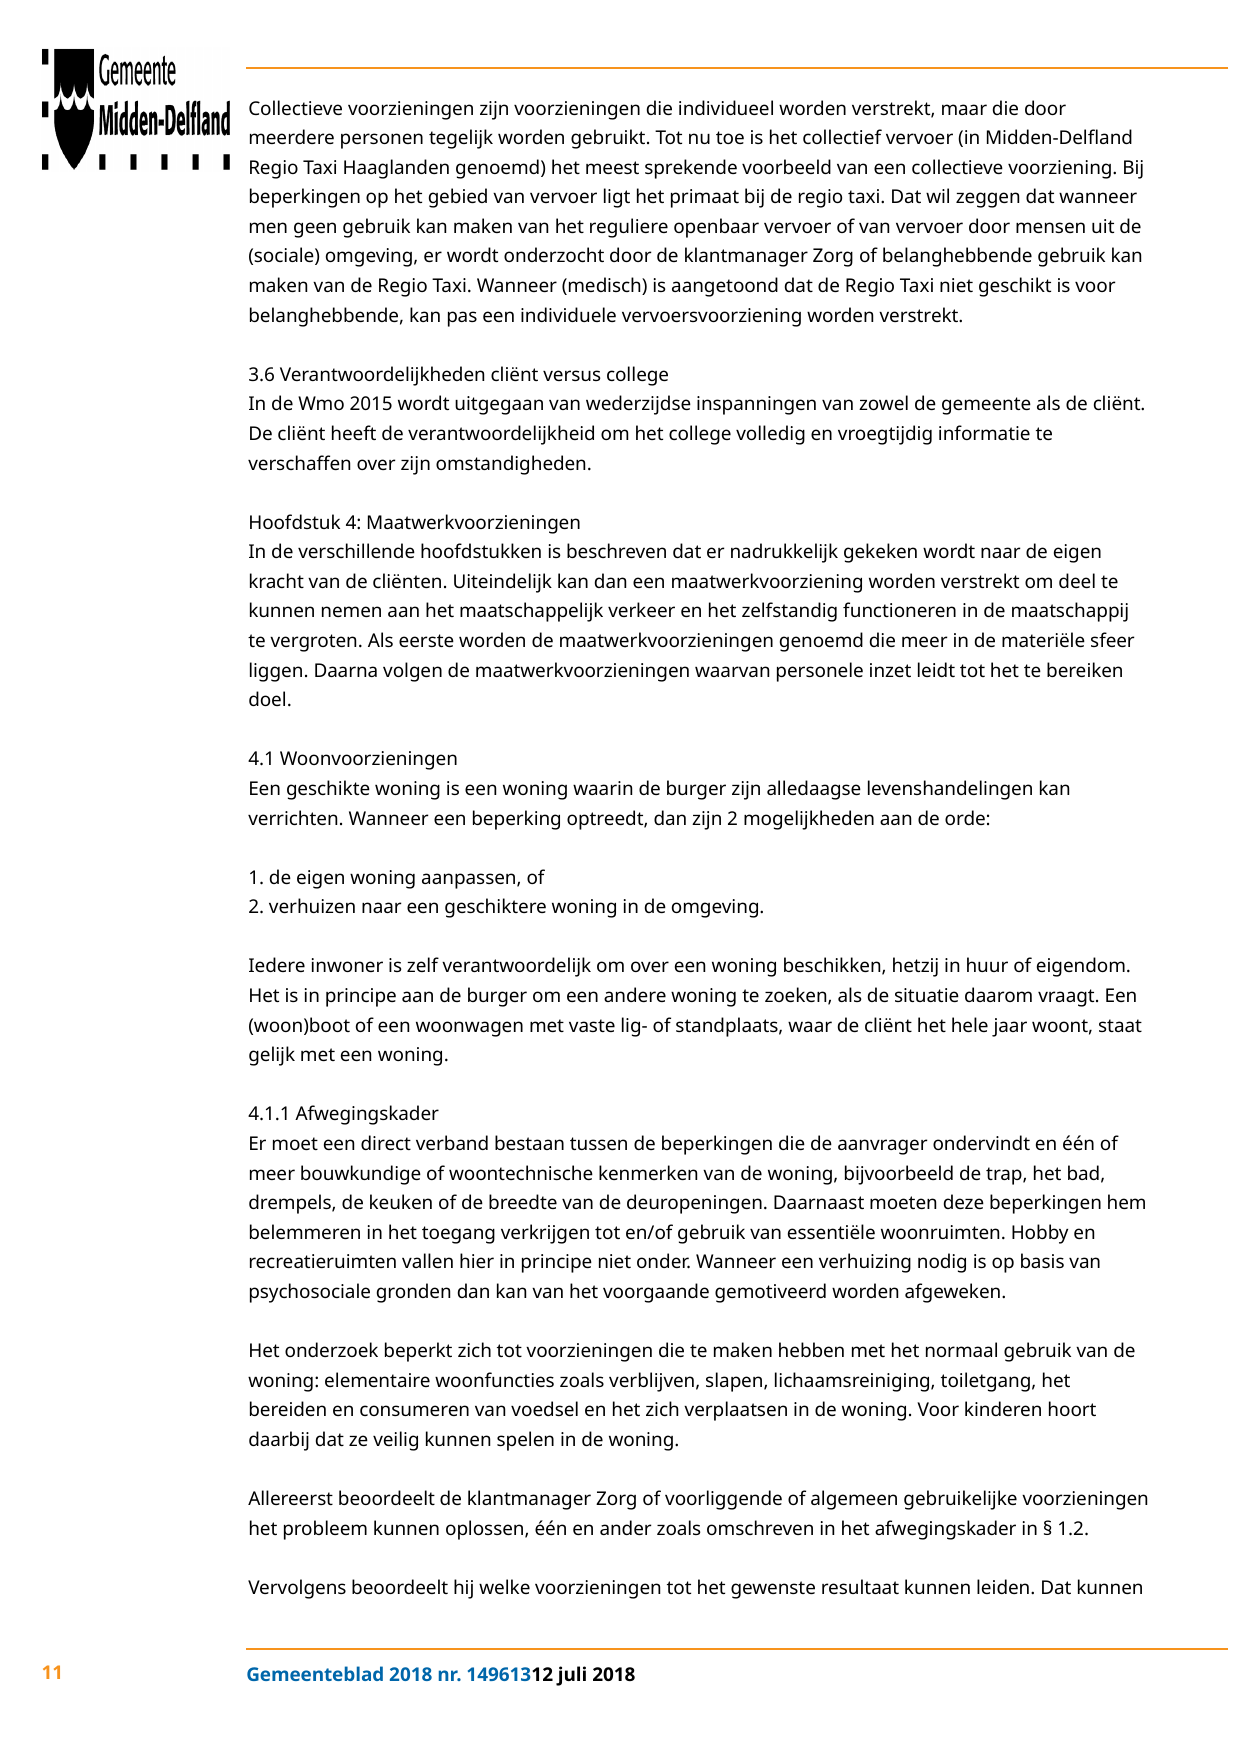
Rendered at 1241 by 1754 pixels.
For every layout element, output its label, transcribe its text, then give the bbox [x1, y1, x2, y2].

text 4.1 Woonvoorzieningen [248, 746, 1152, 771]
text Vervolgens beoordeelt hij welke voorzieningen tot het gewenste resultaat kunnen leiden. Dat kunnen [248, 1574, 1152, 1600]
text Collectieve voorzieningen zijn voorzieningen die individueel worden verstrekt, maar die door meerdere personen tegelijk worden gebruikt. Tot nu toe is het collectief vervoer (in Midden-Delfland Regio Taxi Haaglanden genoemd) het meest sprekende voorbeeld van een collectieve voorziening. Bij beperkingen op het gebied van vervoer ligt het primaat bij de regio taxi. Dat wil zeggen dat wanneer men geen gebruik kan maken van het reguliere openbaar vervoer of van vervoer door mensen uit de (sociale) omgeving, er wordt onderzocht door de klantmanager Zorg of belanghebbende gebruik kan maken van de Regio Taxi. Wanneer (medisch) is aangetoond dat de Regio Taxi niet geschikt is voor belanghebbende, kan pas een individuele vervoersvoorziening worden verstrekt. [248, 95, 1152, 328]
text Allereerst beoordeelt de klantmanager Zorg of voorliggende of algemeen gebruikelijke voorzieningen het probleem kunnen oplossen, één en ander zoals omschreven in het afwegingskader in § 1.2. [248, 1485, 1152, 1541]
text Hoofdstuk 4: Maatwerkvoorzieningen [248, 509, 1152, 535]
text 4.1.1 Afwegingskader [248, 1101, 1152, 1126]
text Een geschikte woning is een woning waarin de burger zijn alledaagse levenshandelingen kan verrichten. Wanneer een beperking optreedt, dan zijn 2 mogelijkheden aan de orde: [248, 775, 1152, 831]
text In de verschillende hoofdstukken is beschreven dat er nadrukkelijk gekeken wordt naar de eigen kracht van de cliënten. Uiteindelijk kan dan een maatwerkvoorziening worden verstrekt om deel te kunnen nemen aan het maatschappelijk verkeer en het zelfstandig functioneren in de maatschappij te vergroten. Als eerste worden de maatwerkvoorzieningen genoemd die meer in de materiële sfeer liggen. Daarna volgen de maatwerkvoorzieningen waarvan personele inzet leidt tot het te bereiken doel. [248, 538, 1152, 712]
text 2. verhuizen naar een geschiktere woning in de omgeving. [248, 893, 1152, 919]
text Het onderzoek beperkt zich tot voorzieningen die te maken hebben met het normaal gebruik van de woning: elementaire woonfuncties zoals verblijven, slapen, lichaamsreiniging, toiletgang, het bereiden en consumeren van voedsel en het zich verplaatsen in de woning. Voor kinderen hoort daarbij dat ze veilig kunnen spelen in de woning. [248, 1337, 1152, 1452]
picture [41, 47, 231, 172]
text Iedere inwoner is zelf verantwoordelijk om over een woning beschikken, hetzij in huur of eigendom. Het is in principe aan de burger om een andere woning te zoeken, als de situatie daarom vraagt. Een (woon)boot of een woonwagen met vaste lig- of standplaats, waar de cliënt het hele jaar woont, staat gelijk met een woning. [248, 953, 1152, 1067]
text 3.6 Verantwoordelijkheden cliënt versus college [248, 361, 1152, 387]
text 1. de eigen woning aanpassen, of [248, 864, 1152, 890]
text Er moet een direct verband bestaan tussen de beperkingen die de aanvrager ondervindt en één of meer bouwkundige of woontechnische kenmerken van de woning, bijvoorbeeld de trap, het bad, drempels, de keuken of de breedte van de deuropeningen. Daarnaast moeten deze beperkingen hem belemmeren in het toegang verkrijgen tot en/of gebruik van essentiële woonruimten. Hobby en recreatieruimten vallen hier in principe niet onder. Wanneer een verhuizing nodig is op basis van psychosociale gronden dan kan van het voorgaande gemotiveerd worden afgeweken. [248, 1130, 1152, 1304]
text In de Wmo 2015 wordt uitgegaan van wederzijdse inspanningen van zowel de gemeente als de cliënt. De cliënt heeft de verantwoordelijkheid om het college volledig en vroegtijdig informatie te verschaffen over zijn omstandigheden. [248, 391, 1152, 476]
